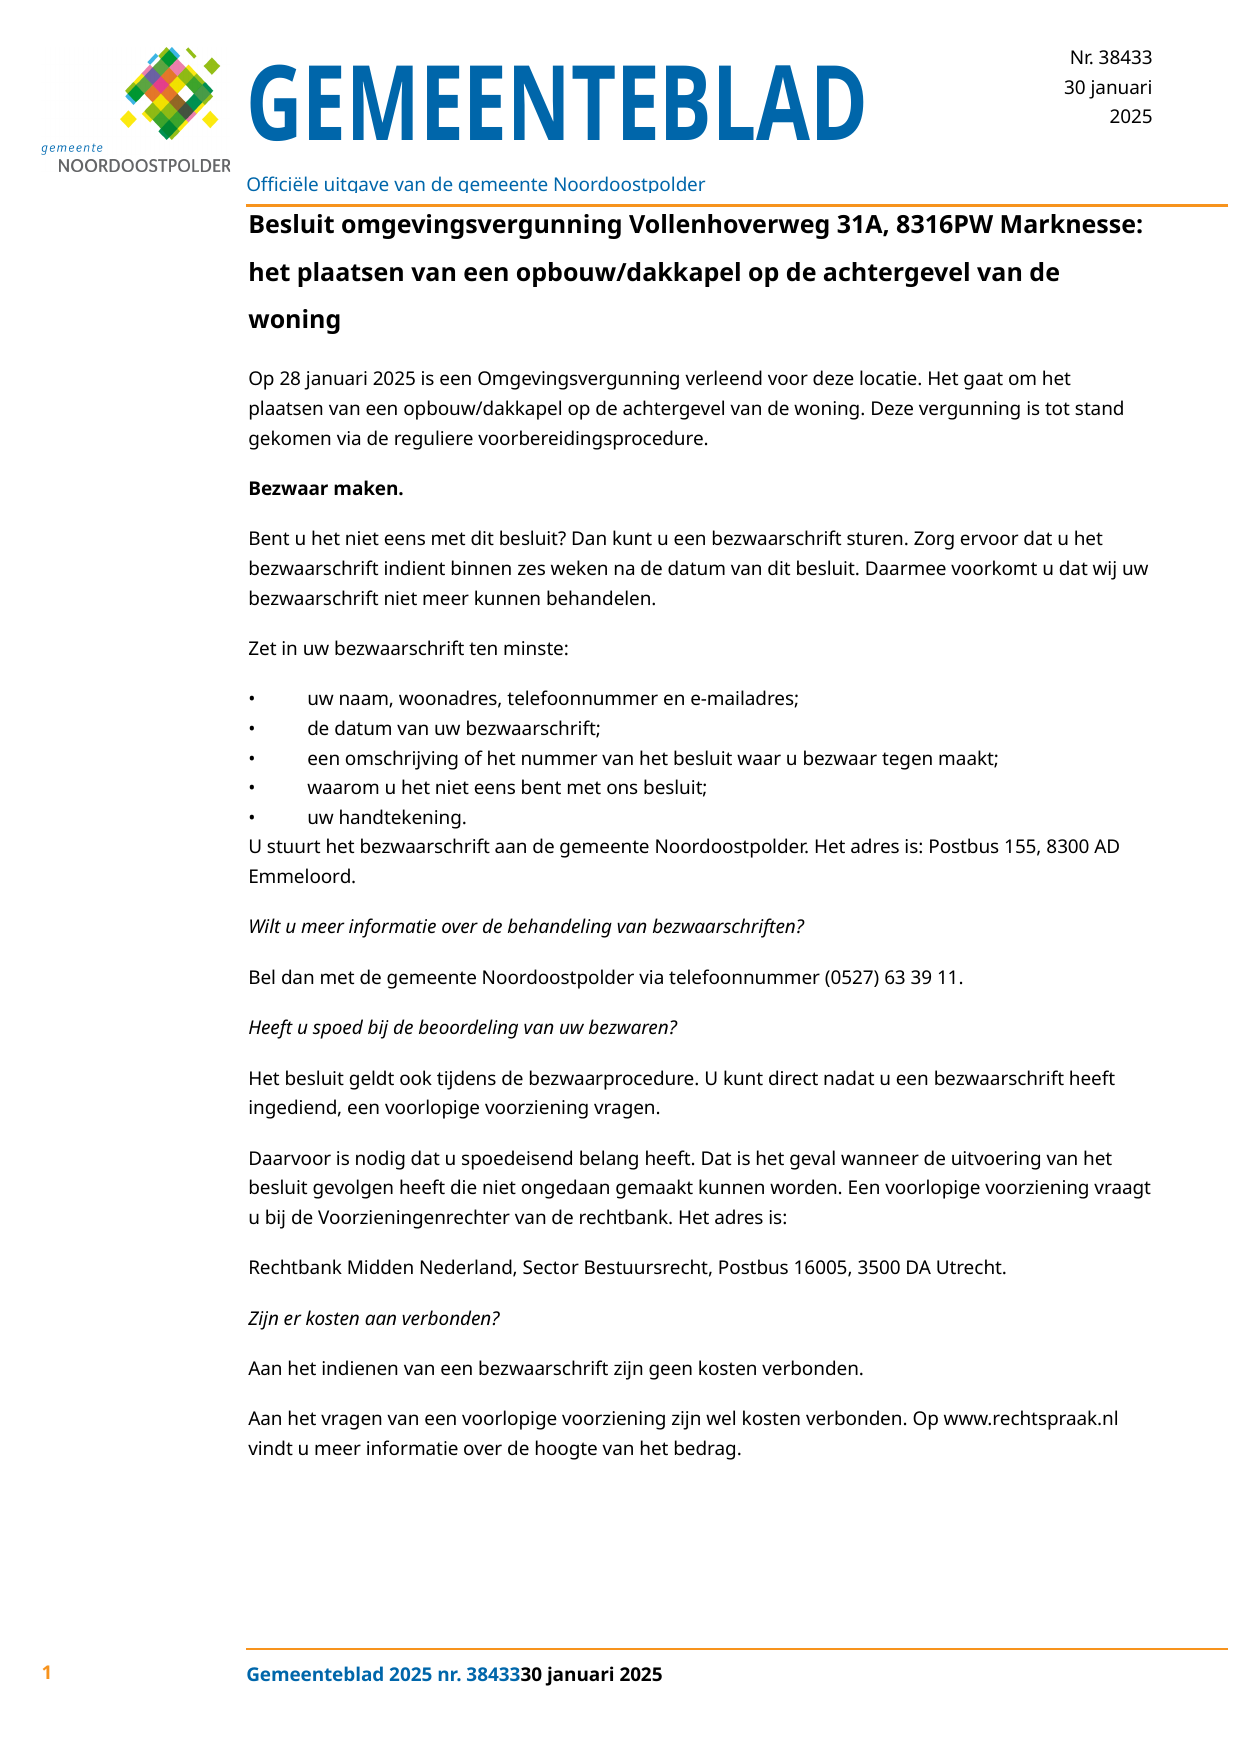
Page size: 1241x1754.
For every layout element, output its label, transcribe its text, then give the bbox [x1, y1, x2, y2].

text Bezwaar maken. [248, 475, 1152, 501]
list een omschrijving of het nummer van het besluit waar u bezwaar tegen maakt; [248, 745, 1152, 770]
text U stuurt het bezwaarschrift aan de gemeente Noordoostpolder. Het adres is: Postbus 155, 8300 AD Emmeloord. [248, 833, 1152, 889]
list uw naam, woonadres, telefoonnummer en e-mailadres; [248, 686, 1152, 711]
text Daarvoor is nodig dat u spoedeisend belang heeft. Dat is het geval wanneer de uitvoering van het besluit gevolgen heeft die niet ongedaan gemaakt kunnen worden. Een voorlopige voorziening vraagt u bij de Voorzieningenrechter van de rechtbank. Het adres is: [248, 1145, 1152, 1229]
text Heeft u spoed bij de beoordeling van uw bezwaren? [248, 1014, 1152, 1040]
text Wilt u meer informatie over de behandeling van bezwaarschriften? [248, 913, 1152, 939]
text Zijn er kosten aan verbonden? [248, 1305, 1152, 1330]
picture [41, 47, 231, 172]
text Bel dan met de gemeente Noordoostpolder via telefoonnummer (0527) 63 39 11. [248, 964, 1152, 989]
text Op 28 januari 2025 is een Omgevingsvergunning verleend voor deze locatie. Het gaat om het plaatsen van een opbouw/dakkapel op de achtergevel van de woning. Deze vergunning is tot stand gekomen via de reguliere voorbereidingsprocedure. [248, 366, 1152, 450]
text Aan het indienen van een bezwaarschrift zijn geen kosten verbonden. [248, 1355, 1152, 1381]
text Besluit omgevingsvergunning Vollenhoverweg 31A, 8316PW Marknesse: het plaatsen van een opbouw/dakkapel op de achtergevel van de woning [248, 207, 1152, 336]
text Aan het vragen van een voorlopige voorziening zijn wel kosten verbonden. Op www.rechtspraak.nl vindt u meer informatie over de hoogte van het bedrag. [248, 1406, 1152, 1461]
text Zet in uw bezwaarschrift ten minste: [248, 635, 1152, 661]
text Rechtbank Midden Nederland, Sector Bestuursrecht, Postbus 16005, 3500 DA Utrecht. [248, 1254, 1152, 1280]
list uw handtekening. [248, 804, 1152, 829]
list waarom u het niet eens bent met ons besluit; [248, 774, 1152, 800]
list de datum van uw bezwaarschrift; [248, 715, 1152, 741]
text Het besluit geldt ook tijdens de bezwaarprocedure. U kunt direct nadat u een bezwaarschrift heeft ingediend, een voorlopige voorziening vragen. [248, 1065, 1152, 1120]
text Bent u het niet eens met dit besluit? Dan kunt u een bezwaarschrift sturen. Zorg ervoor dat u het bezwaarschrift indient binnen zes weken na de datum van dit besluit. Daarmee voorkomt u dat wij uw bezwaarschrift niet meer kunnen behandelen. [248, 526, 1152, 610]
